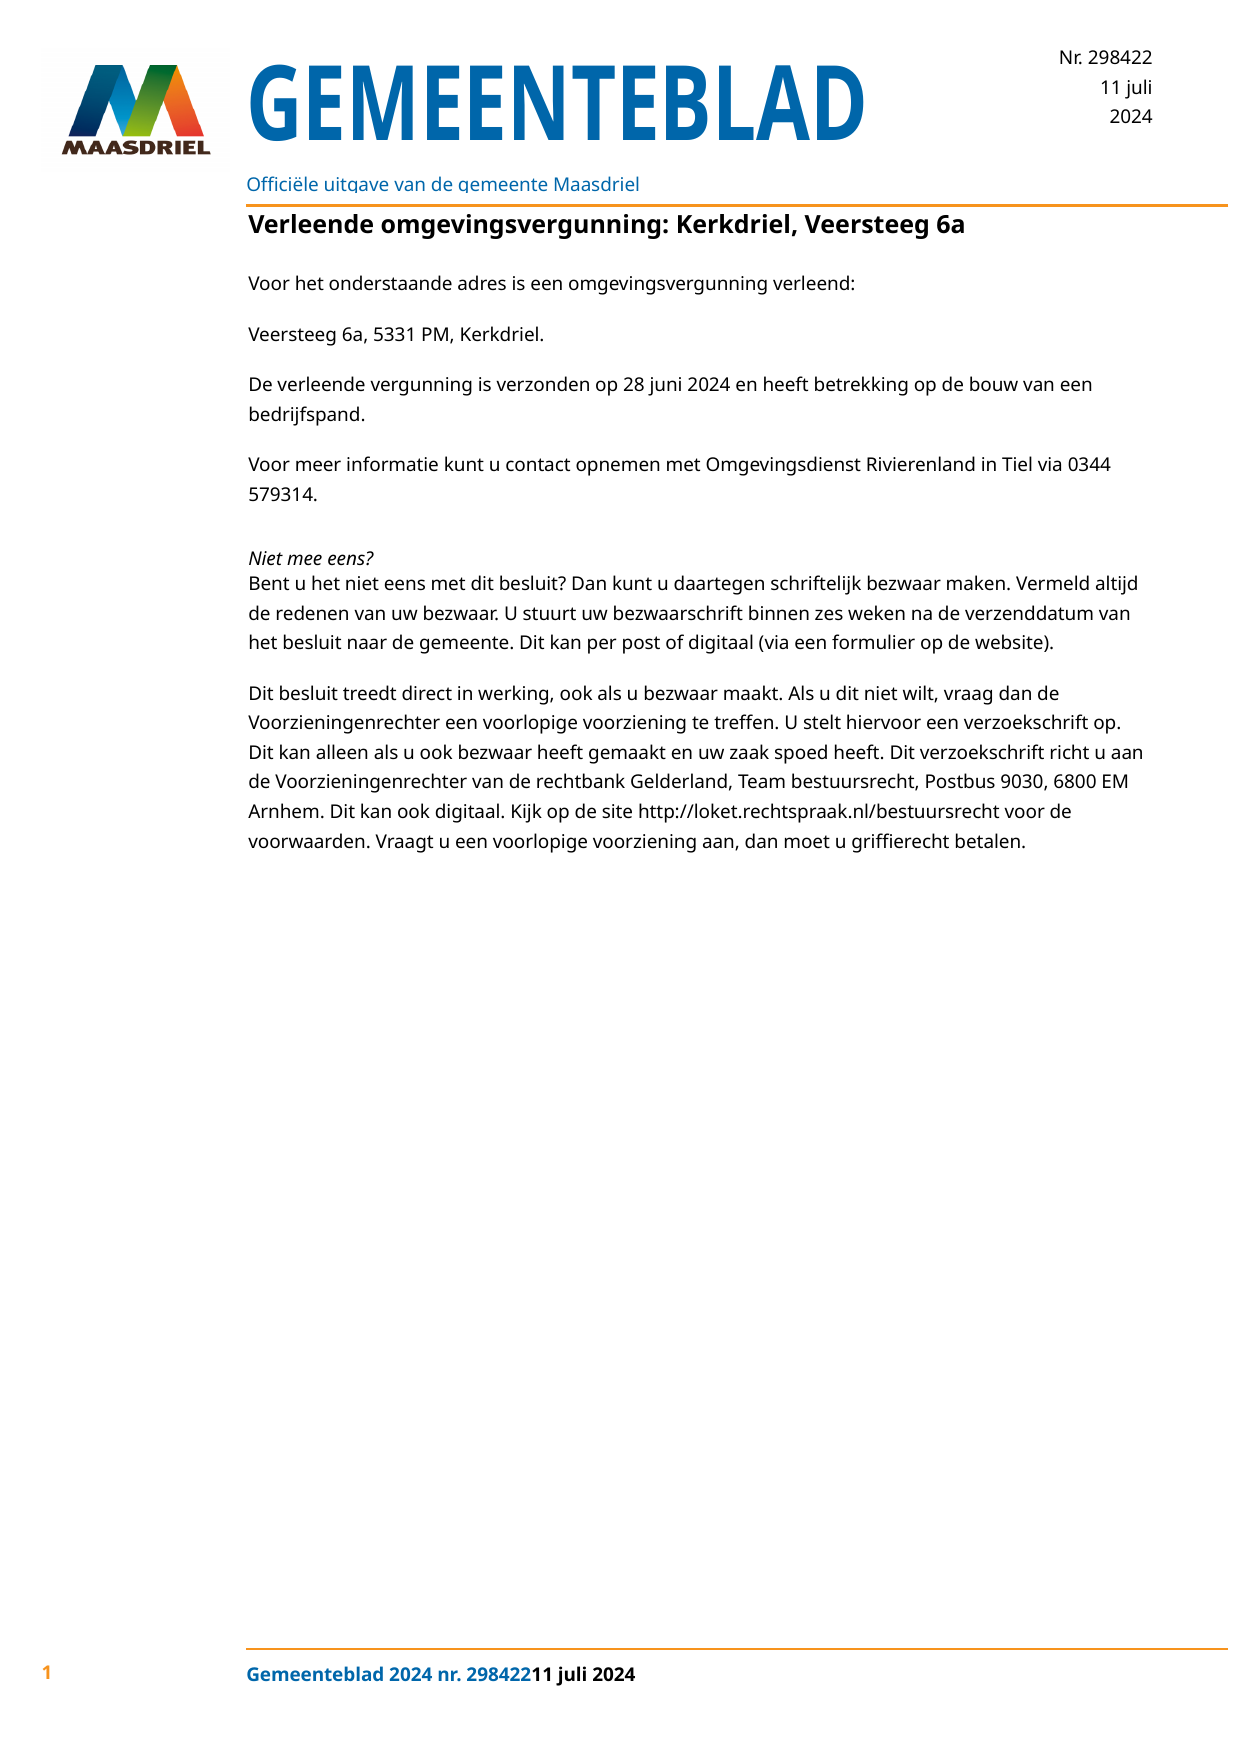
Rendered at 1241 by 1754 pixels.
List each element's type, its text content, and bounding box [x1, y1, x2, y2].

text Verleende omgevingsvergunning: Kerkdriel, Veersteeg 6a [248, 207, 1152, 241]
text Dit besluit treedt direct in werking, ook als u bezwaar maakt. Als u dit niet wilt, vraag dan de Voorzieningenrechter een voorlopige voorziening te treffen. U stelt hiervoor een verzoekschrift op. Dit kan alleen als u ook bezwaar heeft gemaakt en uw zaak spoed heeft. Dit verzoekschrift richt u aan de Voorzieningenrechter van de rechtbank Gelderland, Team bestuursrecht, Postbus 9030, 6800 EM Arnhem. Dit kan ook digitaal. Kijk op de site http://loket.rechtspraak.nl/bestuursrecht voor de voorwaarden. Vraagt u een voorlopige voorziening aan, dan moet u griffierecht betalen. [248, 680, 1152, 854]
text De verleende vergunning is verzonden op 28 juni 2024 en heeft betrekking op de bouw van een bedrijfspand. [248, 371, 1152, 426]
text Bent u het niet eens met dit besluit? Dan kunt u daartegen schriftelijk bezwaar maken. Vermeld altijd de redenen van uw bezwaar. U stuurt uw bezwaarschrift binnen zes weken na de verzenddatum van het besluit naar de gemeente. Dit kan per post of digitaal (via een formulier op de website). [248, 570, 1152, 655]
text Veersteeg 6a, 5331 PM, Kerkdriel. [248, 321, 1152, 346]
text Voor het onderstaande adres is een omgevingsvergunning verleend: [248, 270, 1152, 296]
picture [41, 47, 231, 172]
text Voor meer informatie kunt u contact opnemen met Omgevingsdienst Rivierenland in Tiel via 0344 579314. [248, 451, 1152, 506]
text Niet mee eens? [248, 545, 1152, 570]
